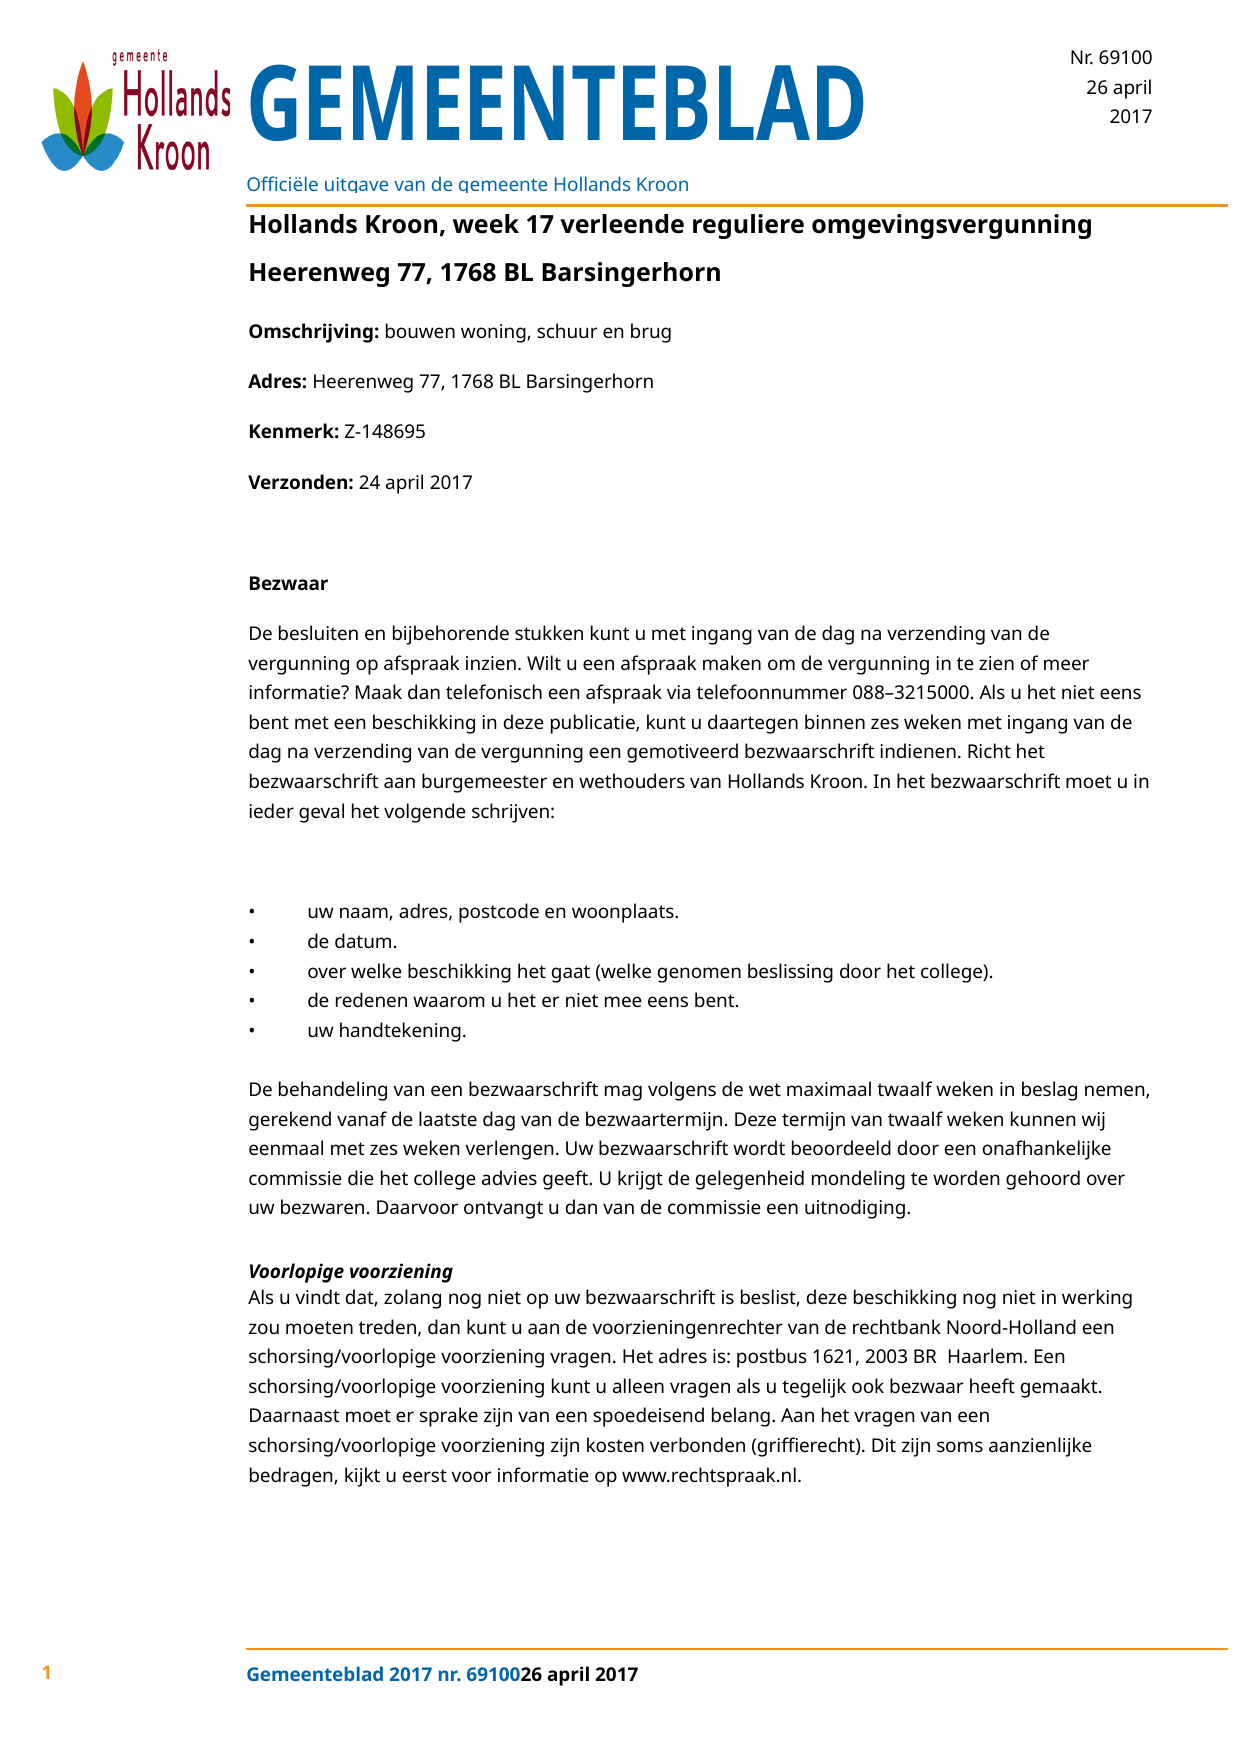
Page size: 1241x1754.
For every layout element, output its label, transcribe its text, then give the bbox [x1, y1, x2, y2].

list uw naam, adres, postcode en woonplaats. [248, 899, 1152, 924]
list over welke beschikking het gaat (welke genomen beslissing door het college). [248, 958, 1152, 984]
text Kenmerk: Z-148695 [248, 419, 1152, 444]
text Hollands Kroon, week 17 verleende reguliere omgevingsvergunning Heerenweg 77, 1768 BL Barsingerhorn [248, 207, 1152, 288]
picture [41, 47, 231, 172]
text De besluiten en bijbehorende stukken kunt u met ingang van de dag na verzending van de vergunning op afspraak inzien. Wilt u een afspraak maken om de vergunning in te zien of meer informatie? Maak dan telefonisch een afspraak via telefoonnummer 088–3215000. Als u het niet eens bent met een beschikking in deze publicatie, kunt u daartegen binnen zes weken met ingang van de dag na verzending van de vergunning een gemotiveerd bezwaarschrift indienen. Richt het bezwaarschrift aan burgemeester en wethouders van Hollands Kroon. In het bezwaarschrift moet u in ieder geval het volgende schrijven: [248, 620, 1152, 824]
text De behandeling van een bezwaarschrift mag volgens de wet maximaal twaalf weken in beslag nemen, gerekend vanaf de laatste dag van de bezwaartermijn. Deze termijn van twaalf weken kunnen wij eenmaal met zes weken verlengen. Uw bezwaarschrift wordt beoordeeld door een onafhankelijke commissie die het college advies geeft. U krijgt de gelegenheid mondeling te worden gehoord over uw bezwaren. Daarvoor ontvangt u dan van de commissie een uitnodiging. [248, 1076, 1152, 1220]
text Voorlopige voorziening [248, 1258, 1152, 1284]
text Omschrijving: bouwen woning, schuur en brug [248, 318, 1152, 344]
text Verzonden: 24 april 2017 [248, 469, 1152, 495]
text Als u vindt dat, zolang nog niet op uw bezwaarschrift is beslist, deze beschikking nog niet in werking zou moeten treden, dan kunt u aan de voorzieningenrechter van de rechtbank Noord-Holland een schorsing/voorlopige voorziening vragen. Het adres is: postbus 1621, 2003 BR Haarlem. Een schorsing/voorlopige voorziening kunt u alleen vragen als u tegelijk ook bezwaar heeft gemaakt. Daarnaast moet er sprake zijn van een spoedeisend belang. Aan het vragen van een schorsing/voorlopige voorziening zijn kosten verbonden (griffierecht). Dit zijn soms aanzienlijke bedragen, kijkt u eerst voor informatie op www.rechtspraak.nl. [248, 1284, 1152, 1487]
text Bezwaar [248, 570, 1152, 596]
text Adres: Heerenweg 77, 1768 BL Barsingerhorn [248, 368, 1152, 394]
list uw handtekening. [248, 1017, 1152, 1043]
list de redenen waarom u het er niet mee eens bent. [248, 987, 1152, 1013]
list de datum. [248, 928, 1152, 954]
